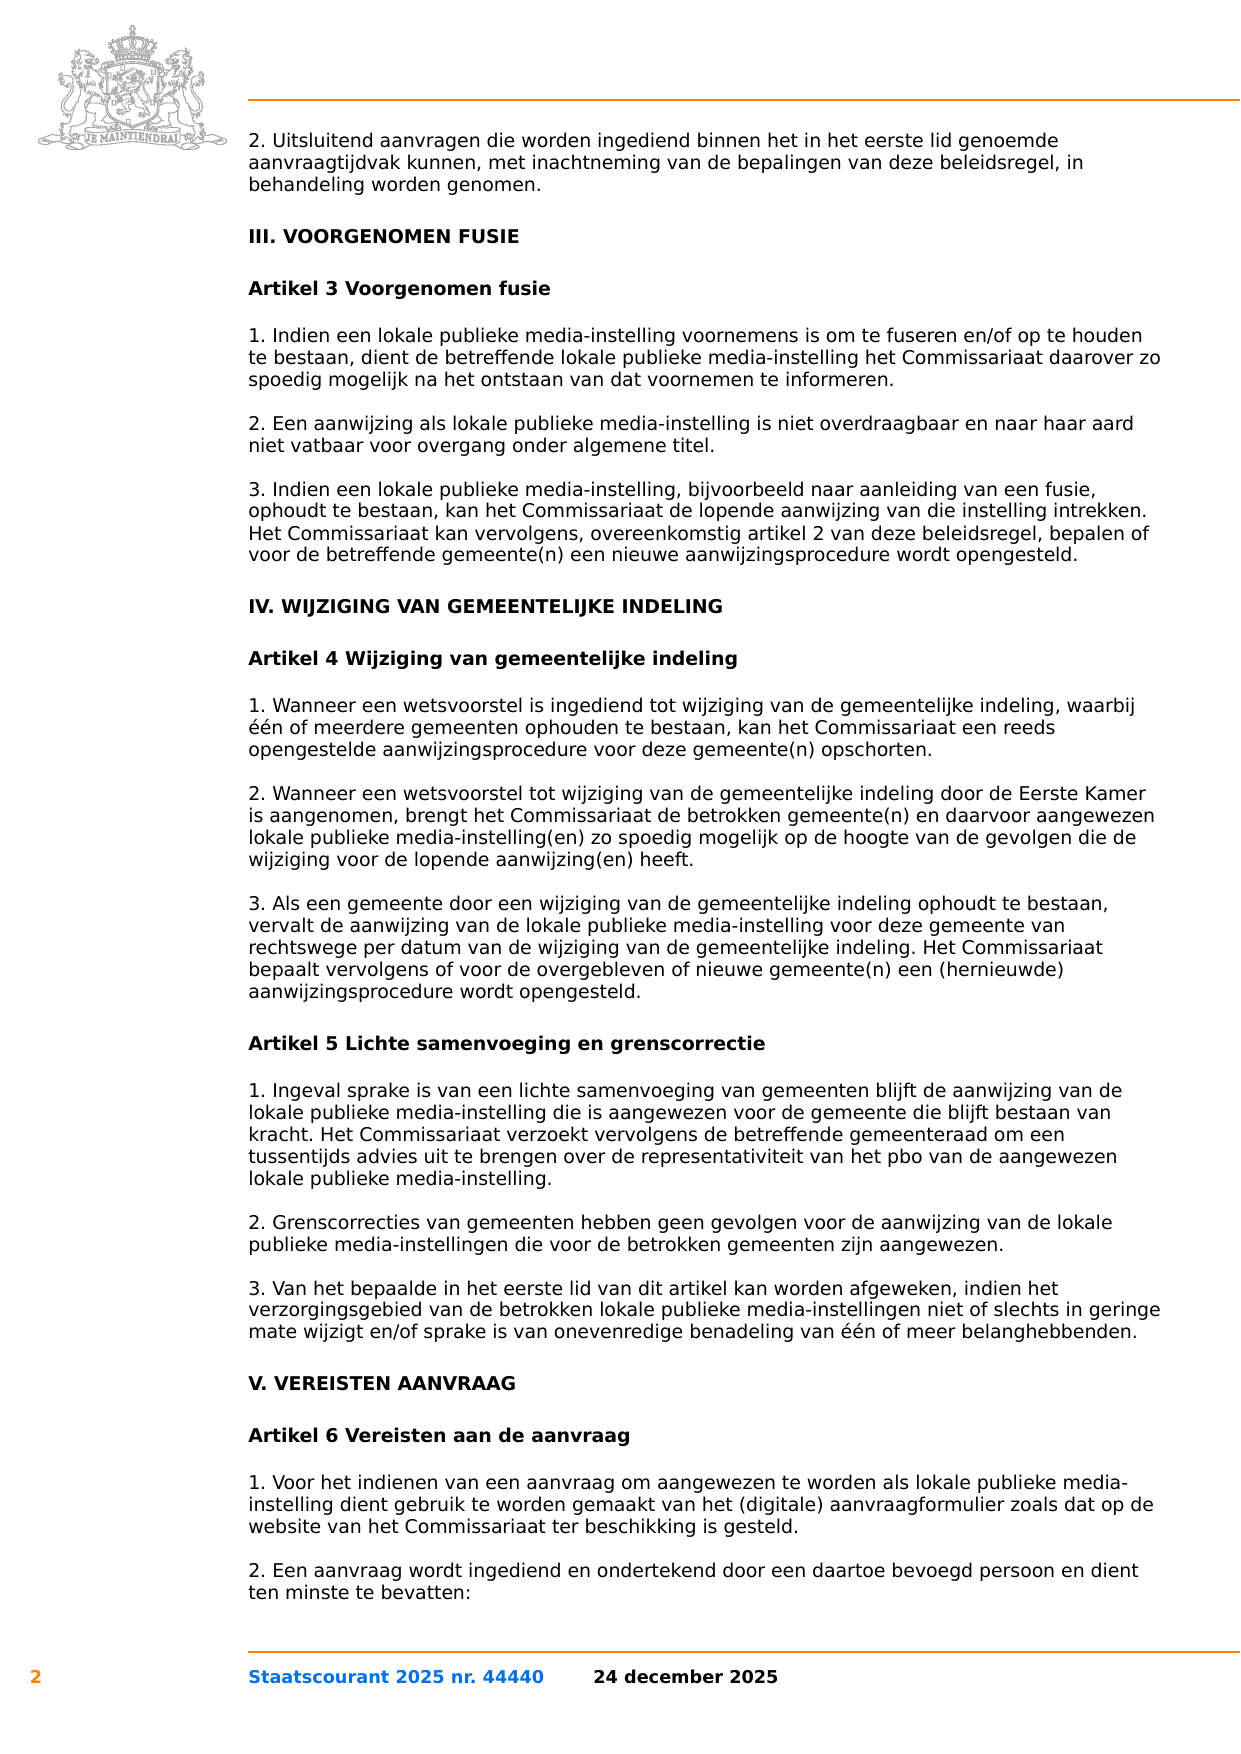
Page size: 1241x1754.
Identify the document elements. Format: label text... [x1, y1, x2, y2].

text 1. Wanneer een wetsvoorstel is ingediend tot wijziging van de gemeentelijke indeling, waarbij één of meerdere gemeenten ophouden te bestaan, kan het Commissariaat een reeds opengestelde aanwijzingsprocedure voor deze gemeente(n) opschorten. [248, 695, 1163, 761]
text 2. Grenscorrecties van gemeenten hebben geen gevolgen voor de aanwijzing van de lokale publieke media-instellingen die voor de betrokken gemeenten zijn aangewezen. [248, 1212, 1163, 1256]
subtitle IV. WIJZIGING VAN GEMEENTELIJKE INDELING [248, 596, 1163, 618]
text 1. Voor het indienen van een aanvraag om aangewezen te worden als lokale publieke media-instelling dient gebruik te worden gemaakt van het (digitale) aanvraagformulier zoals dat op de website van het Commissariaat ter beschikking is gesteld. [248, 1472, 1163, 1538]
text 3. Als een gemeente door een wijziging van de gemeentelijke indeling ophoudt te bestaan, vervalt de aanwijzing van de lokale publieke media-instelling voor deze gemeente van rechtswege per datum van de wijziging van de gemeentelijke indeling. Het Commissariaat bepaalt vervolgens of voor de overgebleven of nieuwe gemeente(n) een (hernieuwde) aanwijzingsprocedure wordt opengesteld. [248, 893, 1163, 1003]
text 2. Wanneer een wetsvoorstel tot wijziging van de gemeentelijke indeling door de Eerste Kamer is aangenomen, brengt het Commissariaat de betrokken gemeente(n) en daarvoor aangewezen lokale publieke media-instelling(en) zo spoedig mogelijk op de hoogte van de gevolgen die de wijziging voor de lopende aanwijzing(en) heeft. [248, 783, 1163, 871]
text 2. Een aanvraag wordt ingediend en ondertekend door een daartoe bevoegd persoon en dient ten minste te bevatten: [248, 1560, 1163, 1604]
text 3. Van het bepaalde in het eerste lid van dit artikel kan worden afgeweken, indien het verzorgingsgebied van de betrokken lokale publieke media-instellingen niet of slechts in geringe mate wijzigt en/of sprake is van onevenredige benadeling van één of meer belanghebbenden. [248, 1277, 1163, 1343]
subtitle Artikel 4 Wijziging van gemeentelijke indeling [248, 648, 1163, 670]
subtitle Artikel 5 Lichte samenvoeging en grenscorrectie [248, 1033, 1163, 1055]
text 2. Uitsluitend aanvragen die worden ingediend binnen het in het eerste lid genoemde aanvraagtijdvak kunnen, met inachtneming van de bepalingen van deze beleidsregel, in behandeling worden genomen. [248, 130, 1163, 196]
text 1. Indien een lokale publieke media-instelling voornemens is om te fuseren en/of op te houden te bestaan, dient de betreffende lokale publieke media-instelling het Commissariaat daarover zo spoedig mogelijk na het ontstaan van dat voornemen te informeren. [248, 325, 1163, 391]
subtitle V. VEREISTEN AANVRAAG [248, 1373, 1163, 1395]
subtitle Artikel 3 Voorgenomen fusie [248, 278, 1163, 300]
text 3. Indien een lokale publieke media-instelling, bijvoorbeeld naar aanleiding van een fusie, ophoudt te bestaan, kan het Commissariaat de lopende aanwijzing van die instelling intrekken. Het Commissariaat kan vervolgens, overeenkomstig artikel 2 van deze beleidsregel, bepalen of voor de betreffende gemeente(n) een nieuwe aanwijzingsprocedure wordt opengesteld. [248, 478, 1163, 566]
text 2. Een aanwijzing als lokale publieke media-instelling is niet overdraagbaar en naar haar aard niet vatbaar voor overgang onder algemene titel. [248, 413, 1163, 457]
picture [38, 25, 227, 150]
subtitle III. VOORGENOMEN FUSIE [248, 226, 1163, 248]
text 1. Ingeval sprake is van een lichte samenvoeging van gemeenten blijft de aanwijzing van de lokale publieke media-instelling die is aangewezen voor de gemeente die blijft bestaan van kracht. Het Commissariaat verzoekt vervolgens de betreffende gemeenteraad om een tussentijds advies uit te brengen over de representativiteit van het pbo van de aangewezen lokale publieke media-instelling. [248, 1080, 1163, 1190]
subtitle Artikel 6 Vereisten aan de aanvraag [248, 1425, 1163, 1447]
